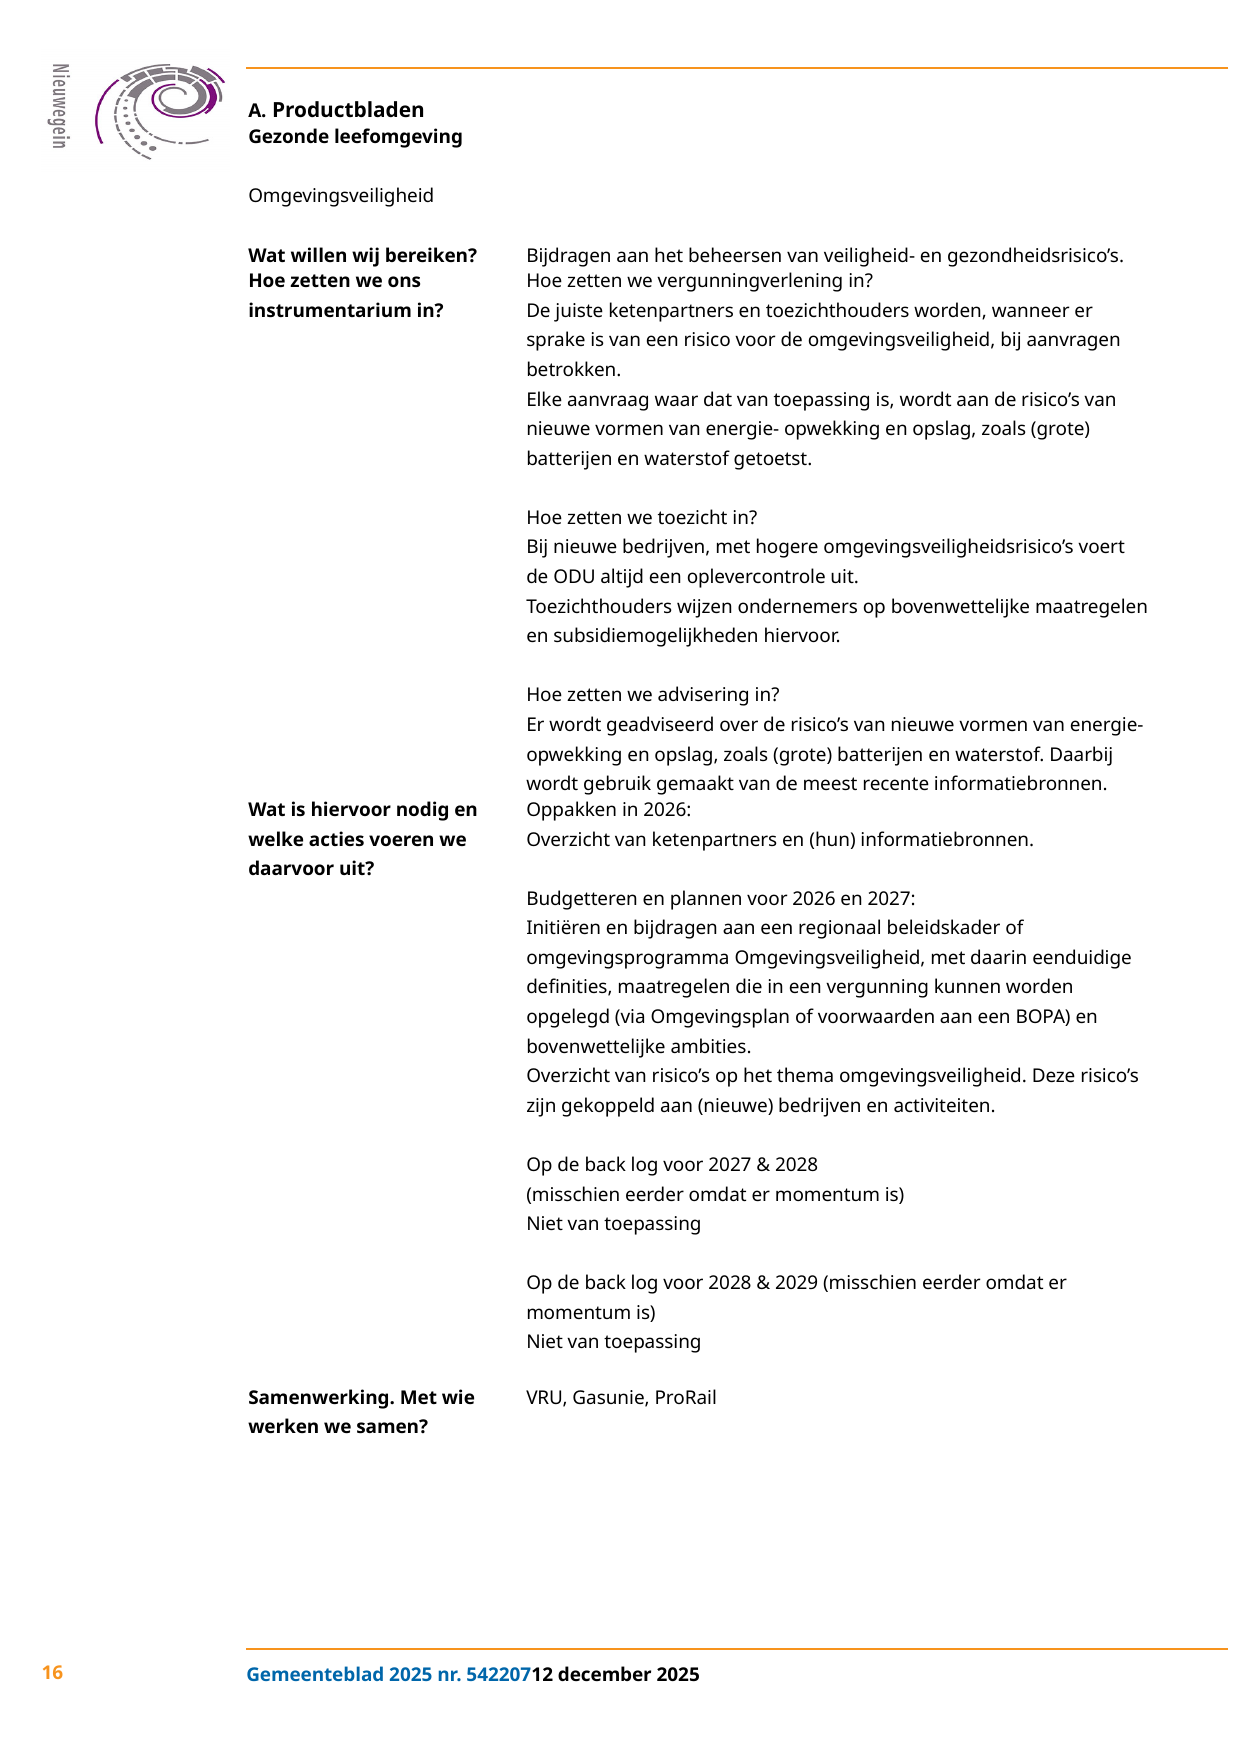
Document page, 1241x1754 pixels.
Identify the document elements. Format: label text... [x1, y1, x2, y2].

picture [41, 47, 231, 172]
table_cell Samenwerking. Met wie werken we samen? [248, 1384, 526, 1439]
text Gezonde leefomgeving [248, 123, 1152, 149]
table_cell Wat is hiervoor nodig en welke acties voeren we daarvoor uit? [248, 796, 526, 1384]
table_cell Hoe zetten we vergunningverlening in? De juiste ketenpartners en toezichthouders worden, wanneer er sprake is van een risico voor de omgevingsveiligheid, bij aanvragen betrokken. Elke aanvraag waar dat van toepassing is, wordt aan de risico’s van nieuwe vormen van energie- opwekking en opslag, zoals (grote) batterijen en waterstof getoetst. Hoe zetten we toezicht in? Bij nieuwe bedrijven, met hogere omgevingsveiligheidsrisico’s voert de ODU altijd een oplevercontrole uit. Toezichthouders wijzen ondernemers op bovenwettelijke maatregelen en subsidiemogelijkheden hiervoor. Hoe zetten we advisering in? Er wordt geadviseerd over de risico’s van nieuwe vormen van energie- opwekking en opslag, zoals (grote) batterijen en waterstof. Daarbij wordt gebruik gemaakt van de meest recente informatiebronnen. [526, 268, 1152, 796]
text A. Productbladen [248, 95, 1152, 123]
table_header Wat willen wij bereiken? [248, 242, 526, 267]
text Omgevingsveiligheid [248, 182, 1152, 208]
table_cell Oppakken in 2026: Overzicht van ketenpartners en (hun) informatiebronnen. Budgetteren en plannen voor 2026 en 2027: Initiëren en bijdragen aan een regionaal beleidskader of omgevingsprogramma Omgevingsveiligheid, met daarin eenduidige definities, maatregelen die in een vergunning kunnen worden opgelegd (via Omgevingsplan of voorwaarden aan een BOPA) en bovenwettelijke ambities. Overzicht van risico’s op het thema omgevingsveiligheid. Deze risico’s zijn gekoppeld aan (nieuwe) bedrijven en activiteiten. Op de back log voor 2027 & 2028 (misschien eerder omdat er momentum is) Niet van toepassing Op de back log voor 2028 & 2029 (misschien eerder omdat er momentum is) Niet van toepassing [526, 796, 1152, 1384]
table_cell Hoe zetten we ons instrumentarium in? [248, 268, 526, 796]
table_header Bijdragen aan het beheersen van veiligheid- en gezondheidsrisico’s. [526, 242, 1152, 267]
table_cell VRU, Gasunie, ProRail [526, 1384, 1152, 1439]
